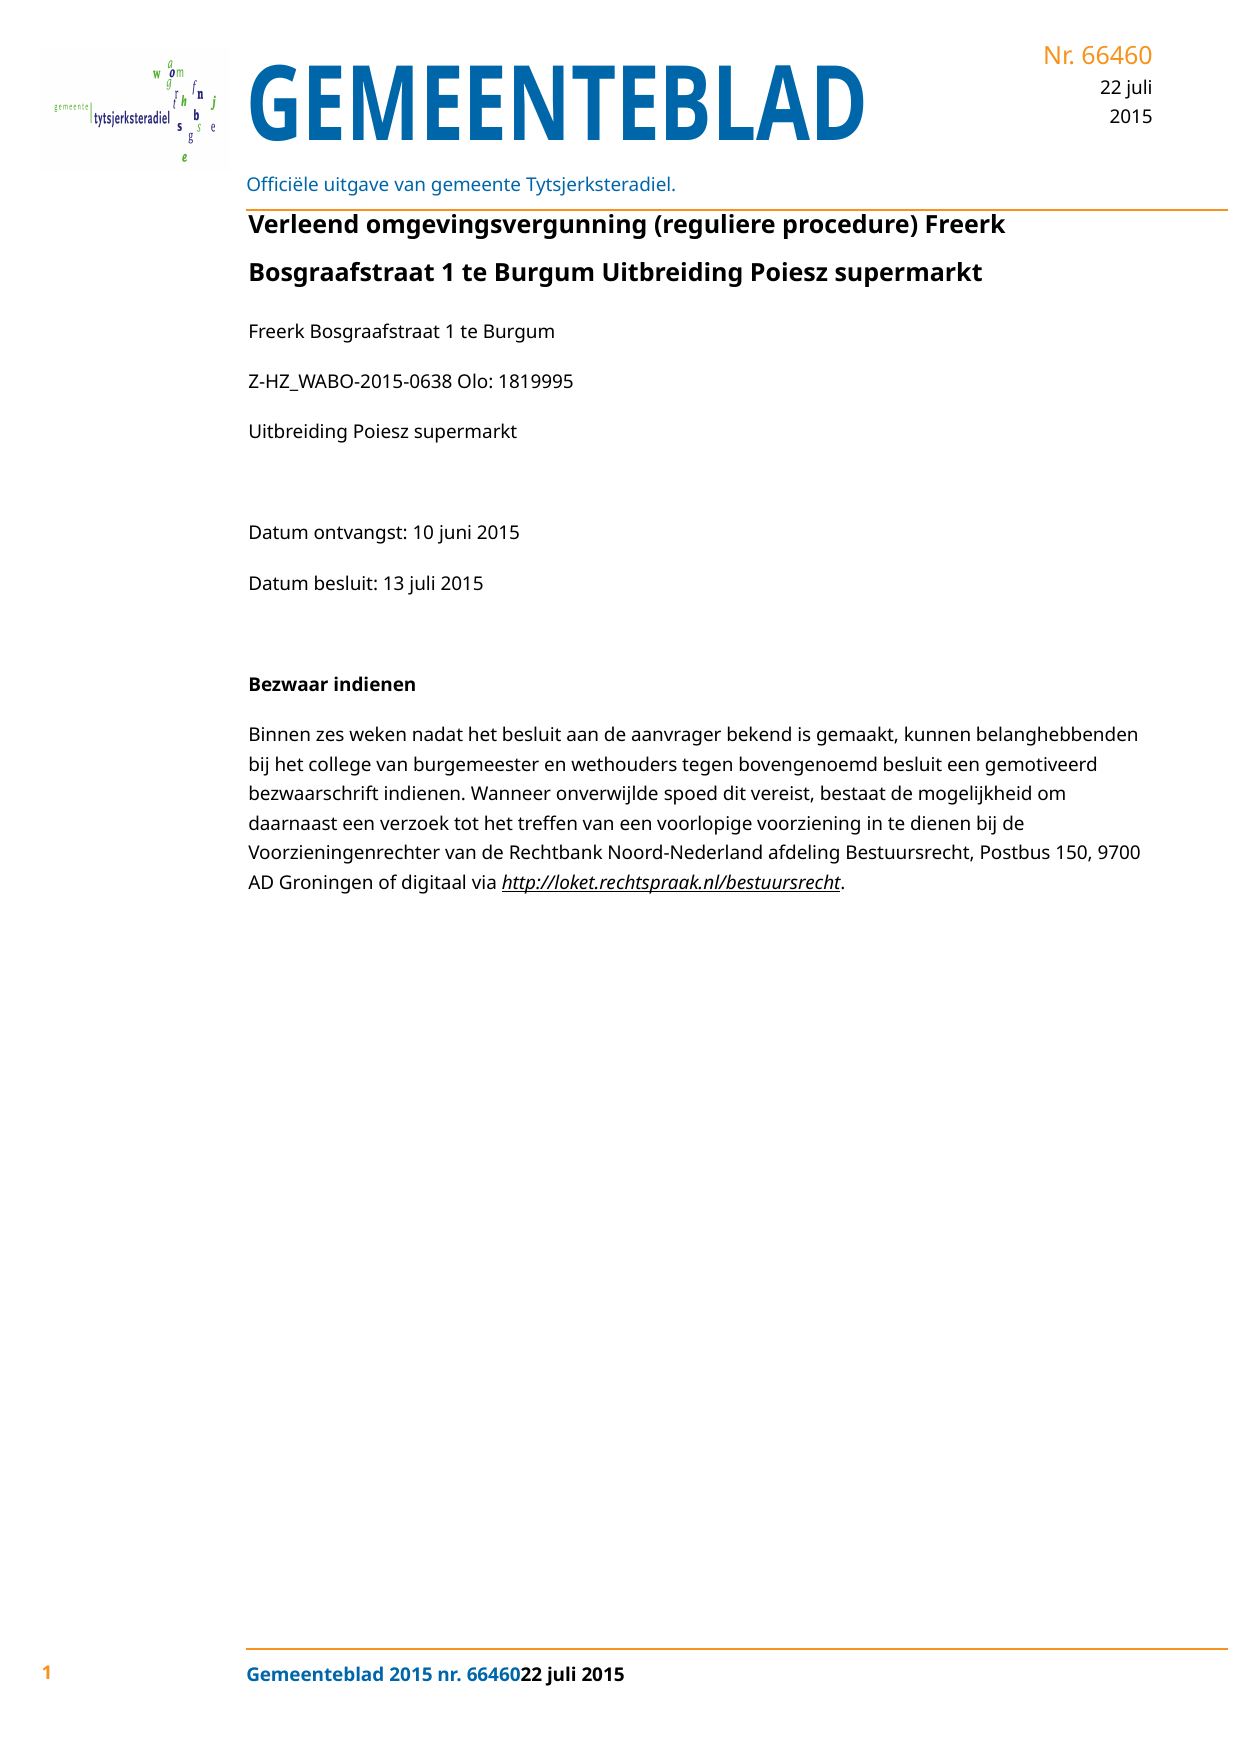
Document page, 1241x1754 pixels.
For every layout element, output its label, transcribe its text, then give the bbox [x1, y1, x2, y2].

text Datum besluit: 13 juli 2015 [248, 570, 1152, 596]
text Uitbreiding Poiesz supermarkt [248, 419, 1152, 444]
text Z-HZ_WABO-2015-0638 Olo: 1819995 [248, 368, 1152, 394]
text Verleend omgevingsvergunning (reguliere procedure) Freerk Bosgraafstraat 1 te Burgum Uitbreiding Poiesz supermarkt [248, 211, 1152, 288]
text Datum ontvangst: 10 juni 2015 [248, 519, 1152, 545]
text Freerk Bosgraafstraat 1 te Burgum [248, 318, 1152, 344]
text Binnen zes weken nadat het besluit aan de aanvrager bekend is gemaakt, kunnen belanghebbenden bij het college van burgemeester en wethouders tegen bovengenoemd besluit een gemotiveerd bezwaarschrift indienen. Wanneer onverwijlde spoed dit vereist, bestaat de mogelijkheid om daarnaast een verzoek tot het treffen van een voorlopige voorziening in te dienen bij de Voorzieningenrechter van de Rechtbank Noord-Nederland afdeling Bestuursrecht, Postbus 150, 9700 AD Groningen of digitaal via http://loket.rechtspraak.nl/bestuursrecht. [248, 721, 1152, 895]
picture [41, 47, 231, 172]
text Bezwaar indienen [248, 671, 1152, 697]
